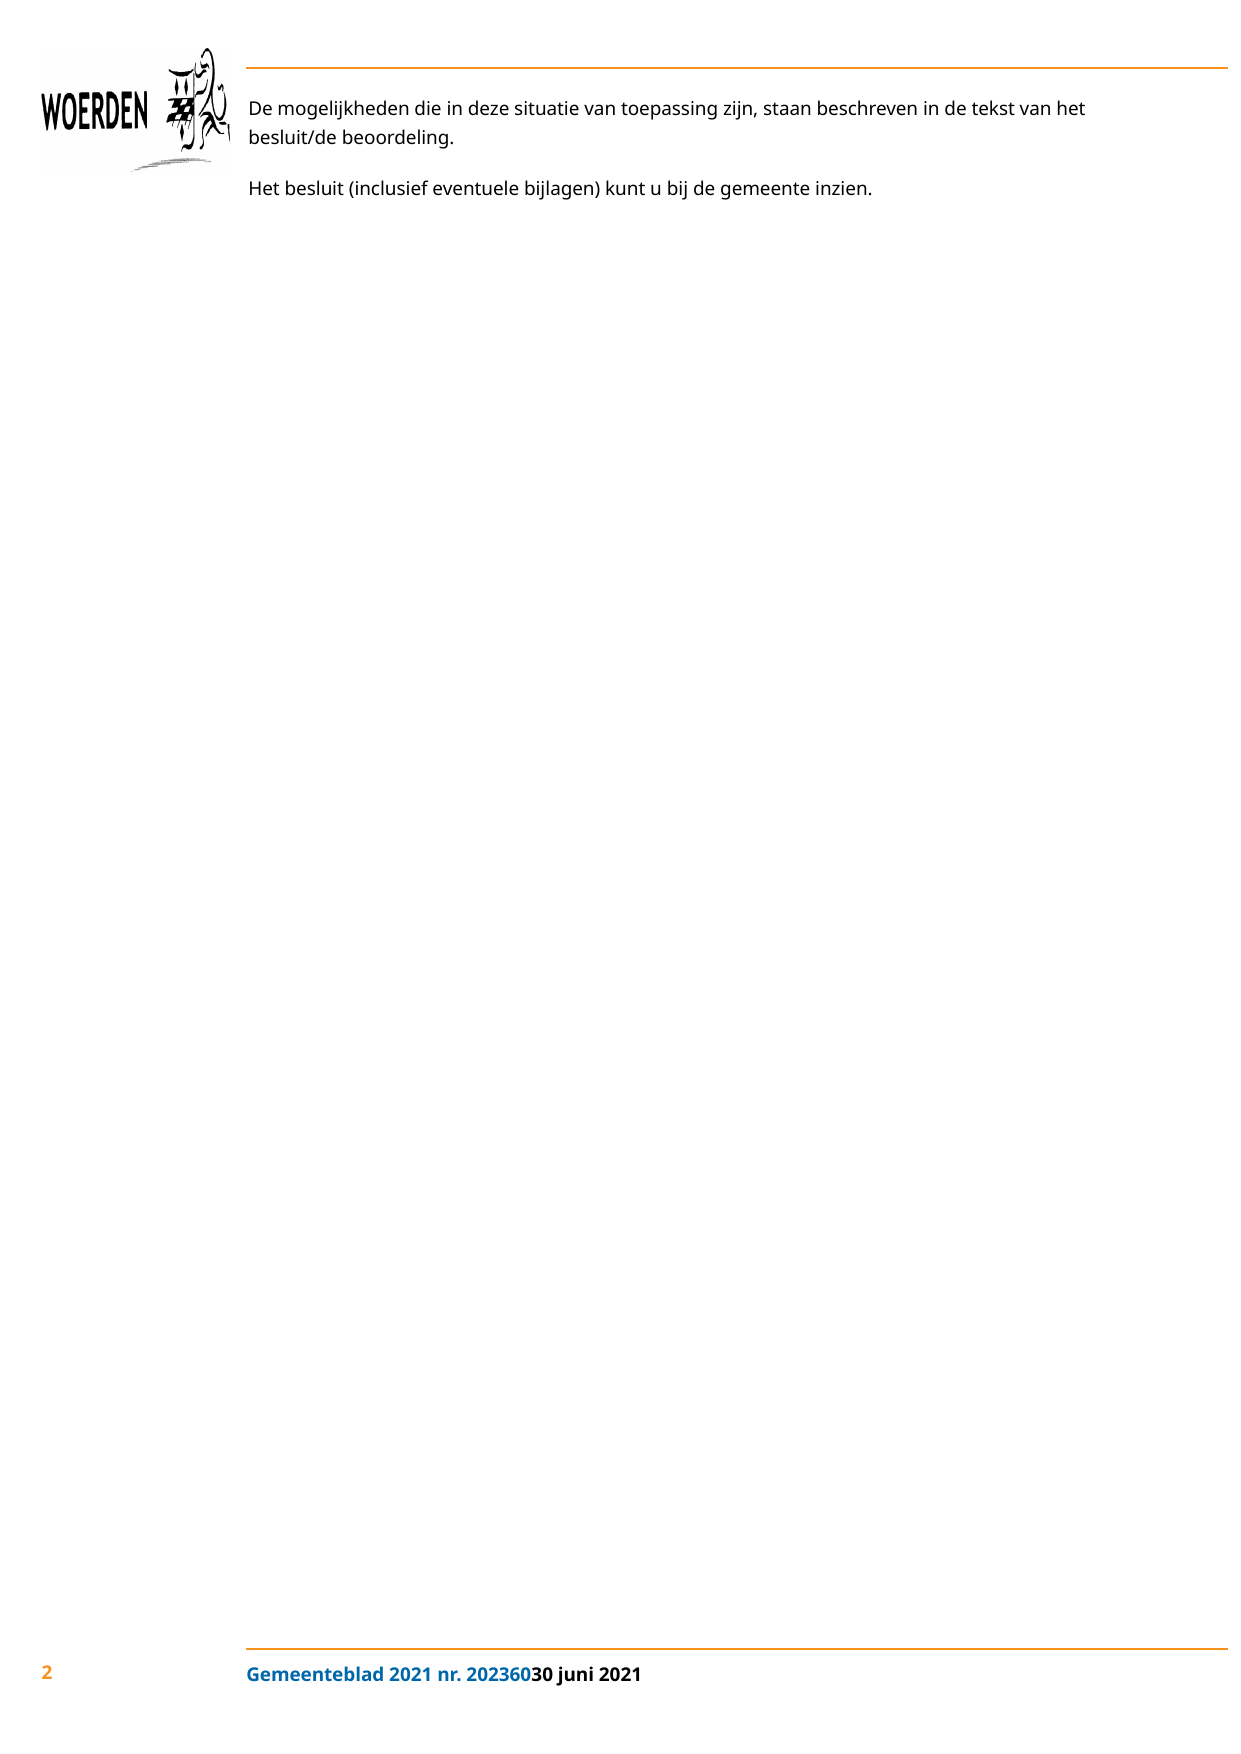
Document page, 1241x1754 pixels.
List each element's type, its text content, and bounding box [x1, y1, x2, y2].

text Het besluit (inclusief eventuele bijlagen) kunt u bij de gemeente inzien. [248, 175, 1152, 201]
text De mogelijkheden die in deze situatie van toepassing zijn, staan beschreven in de tekst van het besluit/de beoordeling. [248, 95, 1152, 150]
picture [41, 47, 231, 172]
